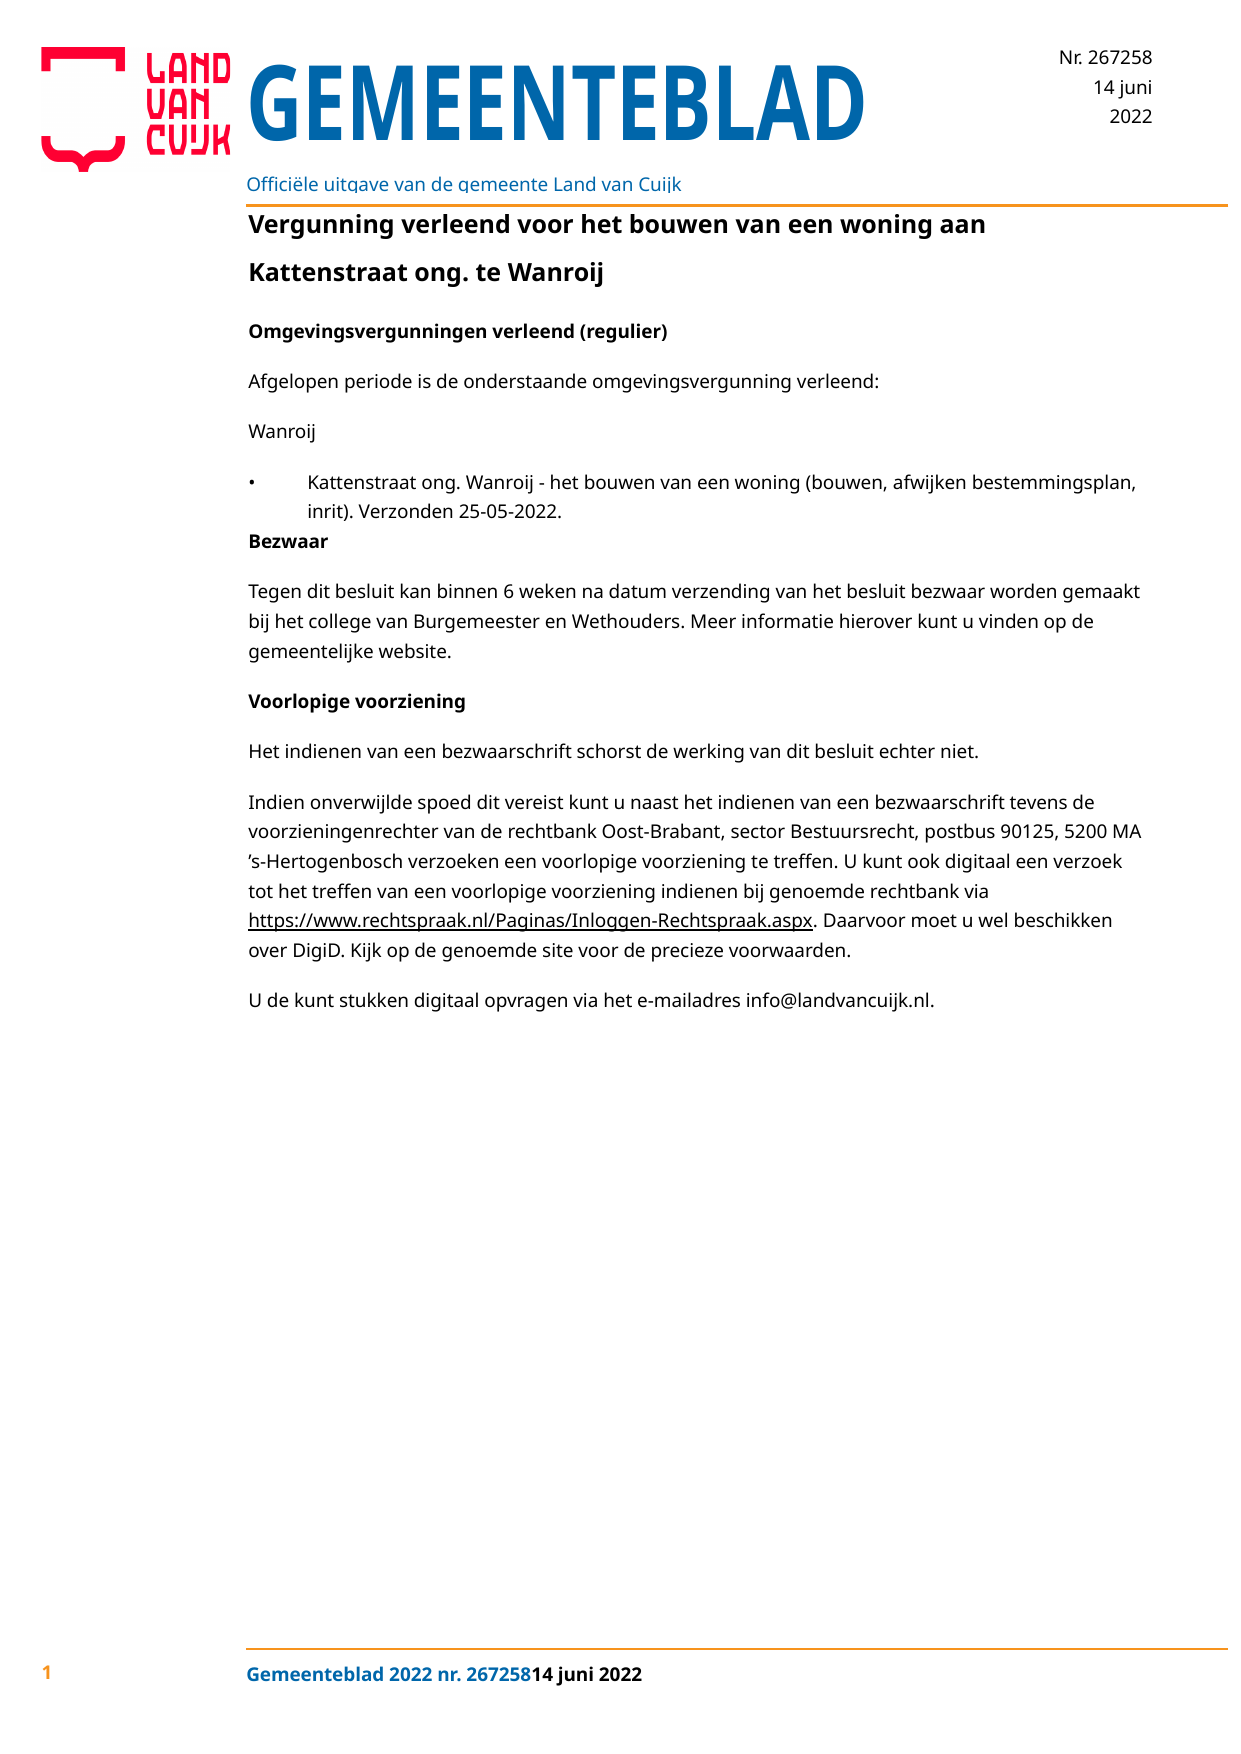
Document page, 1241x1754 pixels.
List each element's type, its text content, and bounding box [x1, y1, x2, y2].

text Het indienen van een bezwaarschrift schorst de werking van dit besluit echter niet. [248, 739, 1152, 764]
text Bezwaar [248, 528, 1152, 554]
text U de kunt stukken digitaal opvragen via het e-mailadres info@landvancuijk.nl. [248, 987, 1152, 1013]
text Afgelopen periode is de onderstaande omgevingsvergunning verleend: [248, 368, 1152, 394]
picture [41, 47, 231, 172]
text Vergunning verleend voor het bouwen van een woning aan Kattenstraat ong. te Wanroij [248, 207, 1152, 288]
text Indien onverwijlde spoed dit vereist kunt u naast het indienen van een bezwaarschrift tevens de voorzieningenrechter van de rechtbank Oost-Brabant, sector Bestuursrecht, postbus 90125, 5200 MA ’s-Hertogenbosch verzoeken een voorlopige voorziening te treffen. U kunt ook digitaal een verzoek tot het treffen van een voorlopige voorziening indienen bij genoemde rechtbank via https://www.rechtspraak.nl/Paginas/Inloggen-Rechtspraak.aspx. Daarvoor moet u wel beschikken over DigiD. Kijk op de genoemde site voor de precieze voorwaarden. [248, 789, 1152, 963]
text Wanroij [248, 419, 1152, 444]
text Omgevingsvergunningen verleend (regulier) [248, 318, 1152, 344]
text Tegen dit besluit kan binnen 6 weken na datum verzending van het besluit bezwaar worden gemaakt bij het college van Burgemeester en Wethouders. Meer informatie hierover kunt u vinden op de gemeentelijke website. [248, 579, 1152, 664]
list Kattenstraat ong. Wanroij - het bouwen van een woning (bouwen, afwijken bestemmingsplan, inrit). Verzonden 25-05-2022. [248, 469, 1152, 524]
text Voorlopige voorziening [248, 688, 1152, 714]
